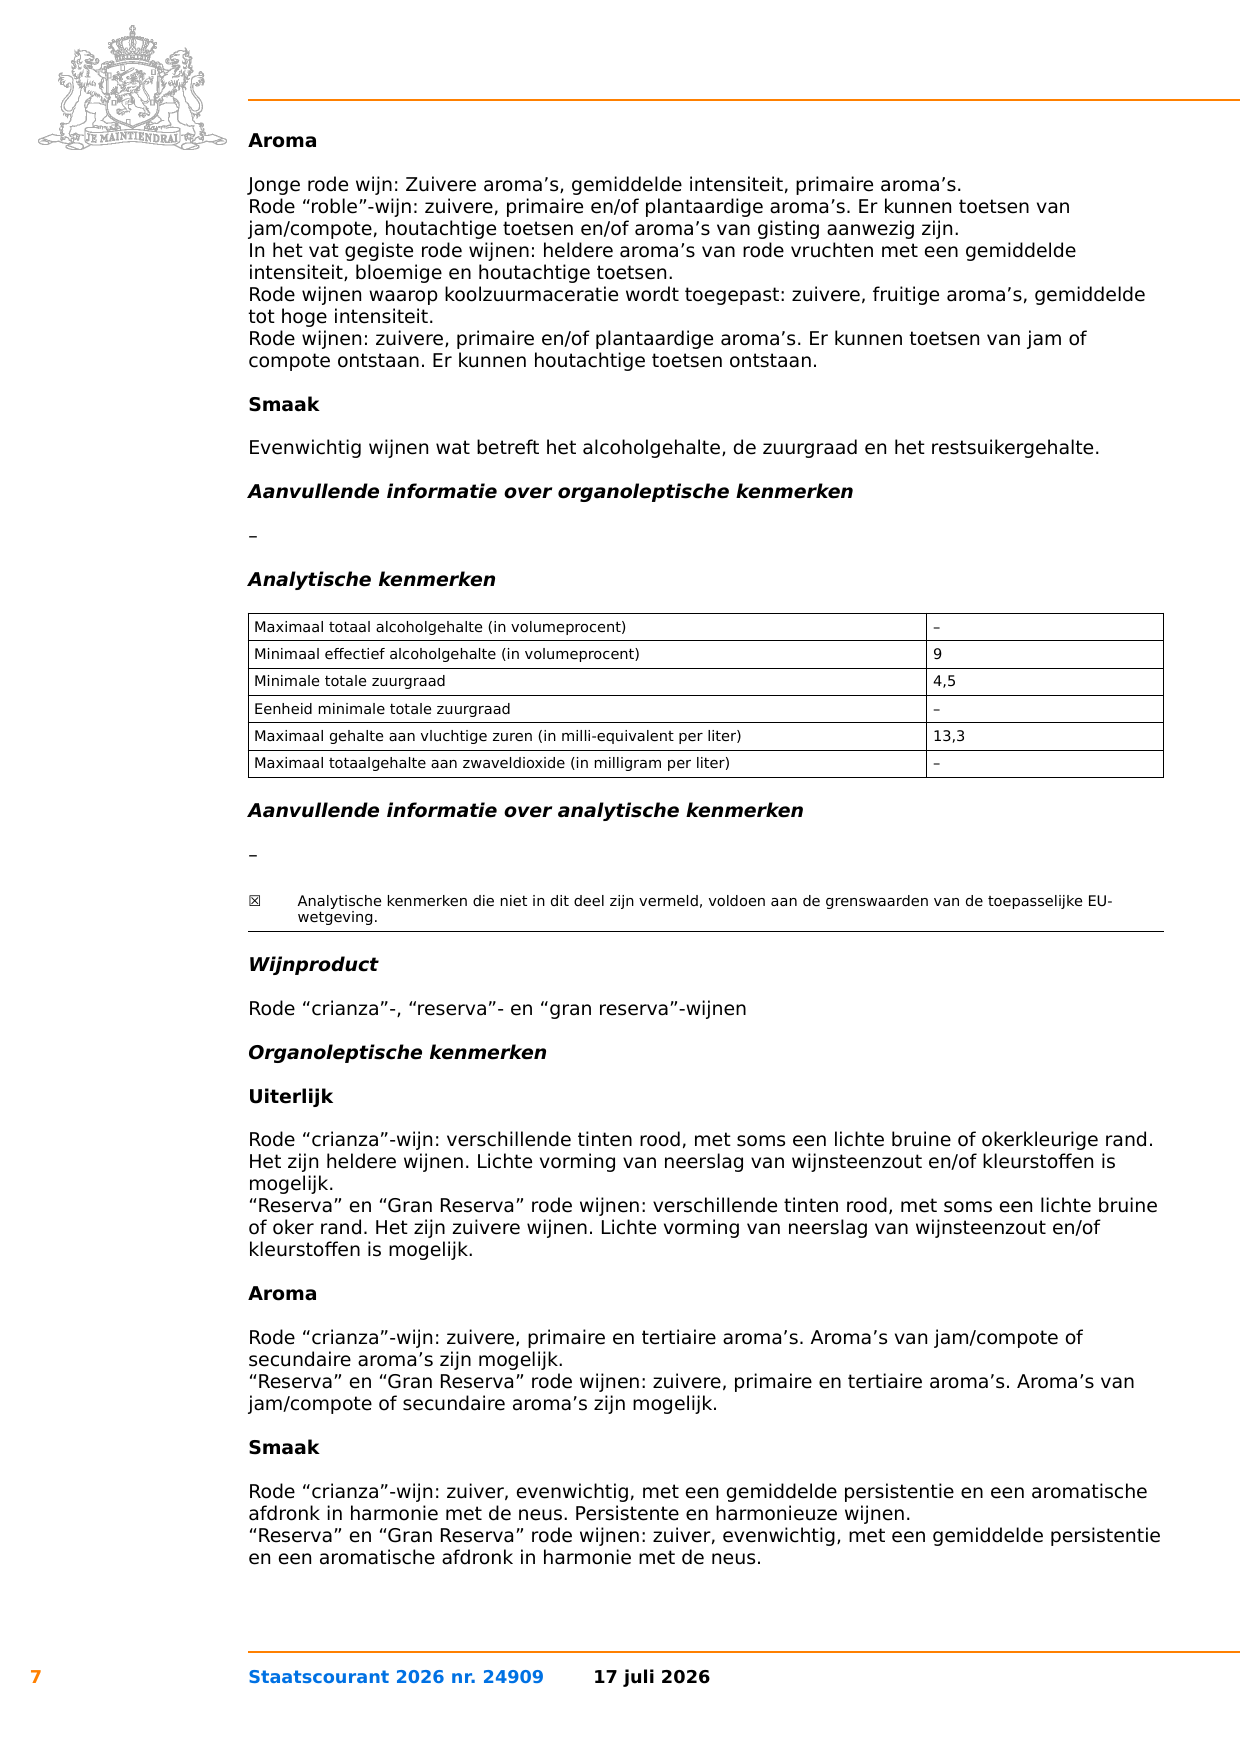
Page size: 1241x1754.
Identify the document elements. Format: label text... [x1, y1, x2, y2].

subtitle Aanvullende informatie over organoleptische kenmerken [248, 481, 1163, 503]
subtitle Wijnproduct [248, 954, 1163, 976]
table_header ☒ [248, 888, 292, 931]
text – [248, 525, 1163, 547]
text Jonge rode wijn: Zuivere aroma’s, gemiddelde intensiteit, primaire aroma’s. [248, 174, 1163, 196]
table_cell 9 [927, 641, 1163, 667]
text Rode wijnen waarop koolzuurmaceratie wordt toegepast: zuivere, fruitige aroma’s, gemiddelde tot hoge intensiteit. [248, 284, 1163, 328]
subtitle Smaak [248, 1437, 1163, 1459]
table_cell Minimale totale zuurgraad [249, 669, 926, 695]
table_cell – [927, 696, 1163, 722]
text Rode “crianza”-, “reserva”- en “gran reserva”-wijnen [248, 998, 1163, 1020]
text “Reserva” en “Gran Reserva” rode wijnen: verschillende tinten rood, met soms een lichte bruine of oker rand. Het zijn zuivere wijnen. Lichte vorming van neerslag van wijnsteenzout en/of kleurstoffen is mogelijk. [248, 1195, 1163, 1261]
subtitle Aanvullende informatie over analytische kenmerken [248, 800, 1163, 822]
text Rode “crianza”-wijn: verschillende tinten rood, met soms een lichte bruine of okerkleurige rand. Het zijn heldere wijnen. Lichte vorming van neerslag van wijnsteenzout en/of kleurstoffen is mogelijk. [248, 1129, 1163, 1195]
text “Reserva” en “Gran Reserva” rode wijnen: zuivere, primaire en tertiaire aroma’s. Aroma’s van jam/compote of secundaire aroma’s zijn mogelijk. [248, 1371, 1163, 1415]
table_cell Eenheid minimale totale zuurgraad [249, 696, 926, 722]
table_header Analytische kenmerken die niet in dit deel zijn vermeld, voldoen aan de grenswaarden van de toepasselijke EU-wetgeving. [292, 888, 1163, 931]
table_cell Maximaal totaalgehalte aan zwaveldioxide (in milligram per liter) [249, 751, 926, 777]
text Evenwichtig wijnen wat betreft het alcoholgehalte, de zuurgraad en het restsuikergehalte. [248, 437, 1163, 459]
text Rode “roble”-wijn: zuivere, primaire en/of plantaardige aroma’s. Er kunnen toetsen van jam/compote, houtachtige toetsen en/of aroma’s van gisting aanwezig zijn. [248, 196, 1163, 240]
text Rode “crianza”-wijn: zuivere, primaire en tertiaire aroma’s. Aroma’s van jam/compote of secundaire aroma’s zijn mogelijk. [248, 1327, 1163, 1371]
subtitle Smaak [248, 393, 1163, 415]
text “Reserva” en “Gran Reserva” rode wijnen: zuiver, evenwichtig, met een gemiddelde persistentie en een aromatische afdronk in harmonie met de neus. [248, 1524, 1163, 1568]
text Rode wijnen: zuivere, primaire en/of plantaardige aroma’s. Er kunnen toetsen van jam of compote ontstaan. Er kunnen houtachtige toetsen ontstaan. [248, 328, 1163, 372]
table_cell Maximaal gehalte aan vluchtige zuren (in milli-equivalent per liter) [249, 723, 926, 750]
subtitle Uiterlijk [248, 1086, 1163, 1107]
text In het vat gegiste rode wijnen: heldere aroma’s van rode vruchten met een gemiddelde intensiteit, bloemige en houtachtige toetsen. [248, 240, 1163, 284]
subtitle Aroma [248, 1283, 1163, 1305]
table_cell 13,3 [927, 723, 1163, 750]
subtitle Organoleptische kenmerken [248, 1042, 1163, 1064]
text Rode “crianza”-wijn: zuiver, evenwichtig, met een gemiddelde persistentie en een aromatische afdronk in harmonie met de neus. Persistente en harmonieuze wijnen. [248, 1481, 1163, 1524]
picture [38, 25, 227, 150]
subtitle Aroma [248, 130, 1163, 152]
subtitle Analytische kenmerken [248, 569, 1163, 591]
table_header Maximaal totaal alcoholgehalte (in volumeprocent) [249, 614, 926, 640]
table_header – [927, 614, 1163, 640]
text – [248, 844, 1163, 866]
table_cell – [927, 751, 1163, 777]
table_cell 4,5 [927, 669, 1163, 695]
table_cell Minimaal effectief alcoholgehalte (in volumeprocent) [249, 641, 926, 667]
